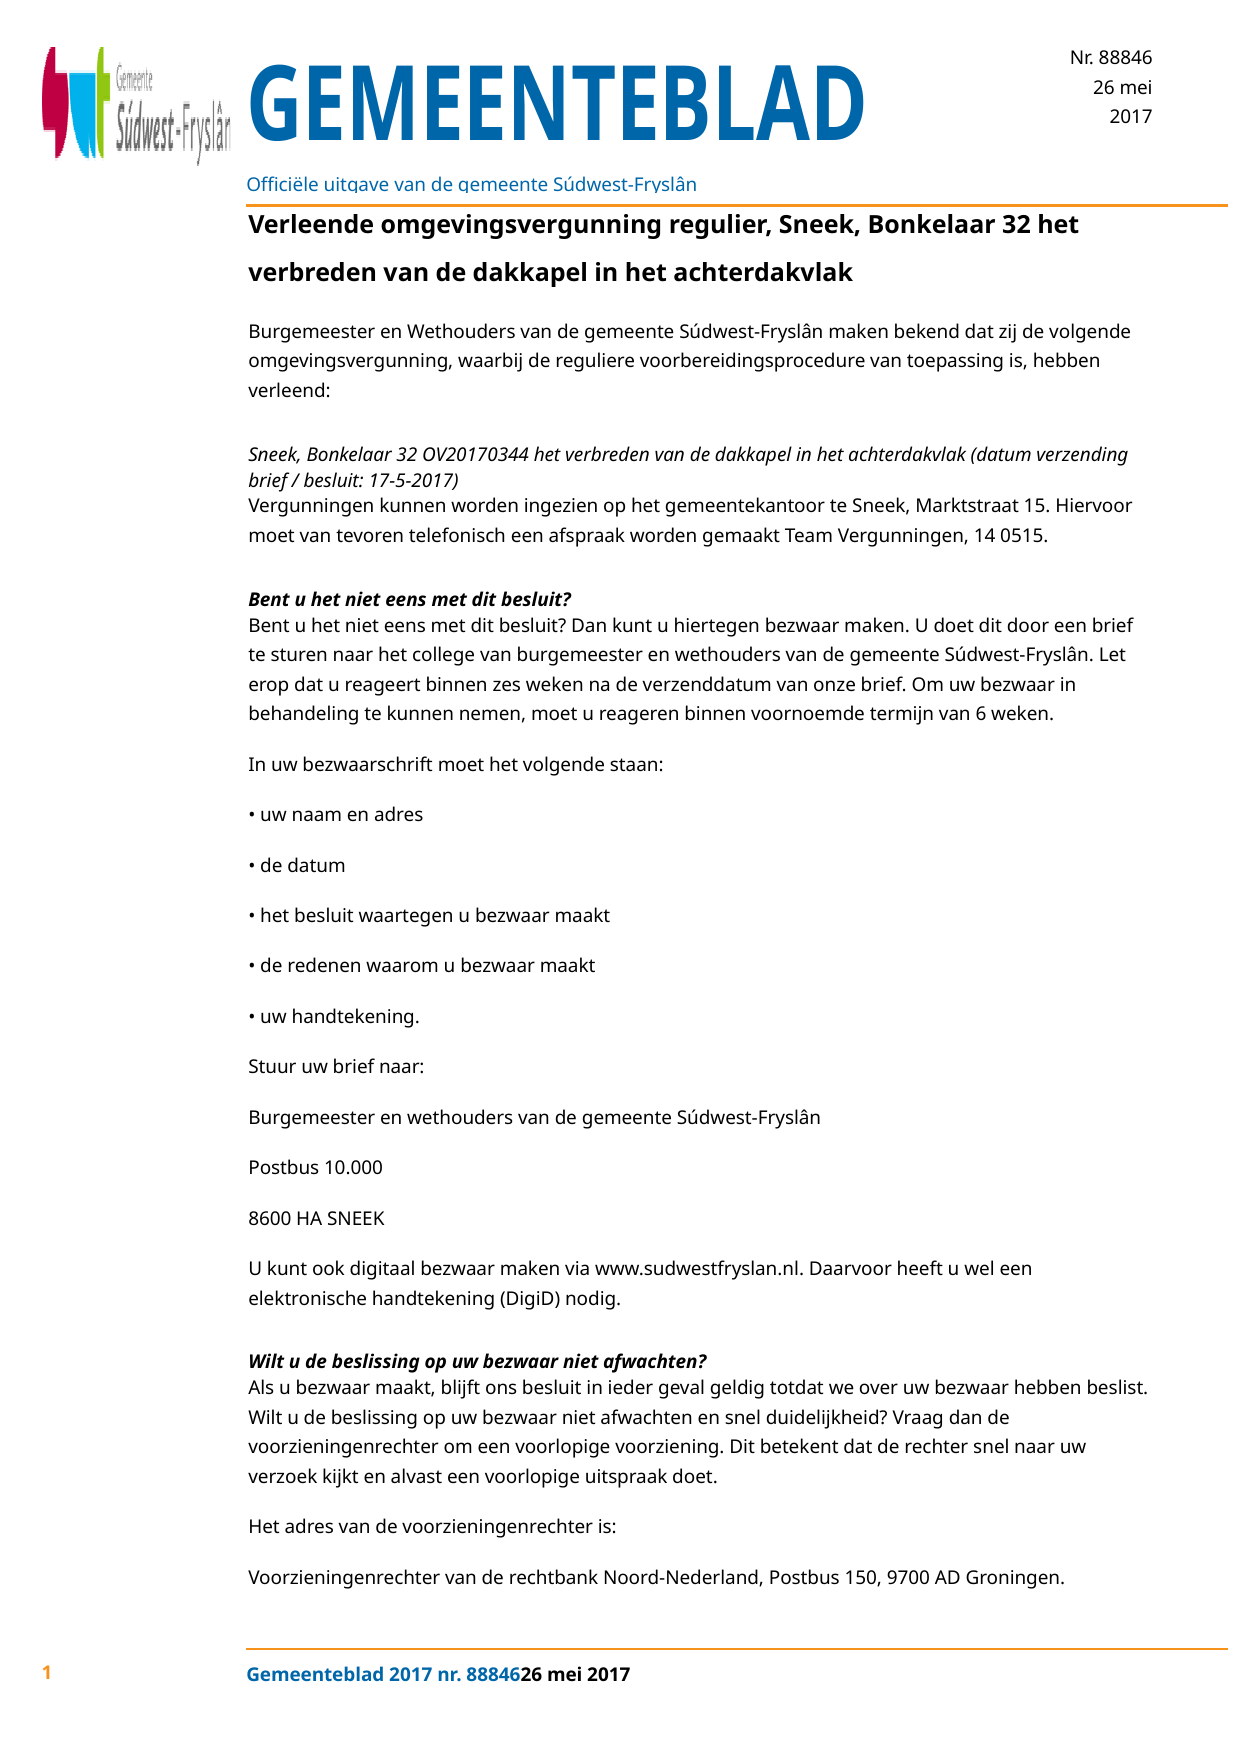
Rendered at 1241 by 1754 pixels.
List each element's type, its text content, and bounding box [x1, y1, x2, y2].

text Burgemeester en wethouders van de gemeente Súdwest-Fryslân [248, 1104, 1152, 1129]
text • de redenen waarom u bezwaar maakt [248, 953, 1152, 978]
text Verleende omgevingsvergunning regulier, Sneek, Bonkelaar 32 het verbreden van de dakkapel in het achterdakvlak [248, 207, 1152, 288]
text U kunt ook digitaal bezwaar maken via www.sudwestfryslan.nl. Daarvoor heeft u wel een elektronische handtekening (DigiD) nodig. [248, 1255, 1152, 1310]
text • uw naam en adres [248, 801, 1152, 827]
text • de datum [248, 852, 1152, 877]
picture [41, 47, 231, 172]
text Vergunningen kunnen worden ingezien op het gemeentekantoor te Sneek, Marktstraat 15. Hiervoor moet van tevoren telefonisch een afspraak worden gemaakt Team Vergunningen, 14 0515. [248, 492, 1152, 548]
text Wilt u de beslissing op uw bezwaar niet afwachten? [248, 1349, 1152, 1374]
text Het adres van de voorzieningenrechter is: [248, 1513, 1152, 1539]
text Postbus 10.000 [248, 1154, 1152, 1180]
text Stuur uw brief naar: [248, 1053, 1152, 1079]
text Sneek, Bonkelaar 32 OV20170344 het verbreden van de dakkapel in het achterdakvlak (datum verzending brief / besluit: 17-5-2017) [248, 441, 1152, 492]
text Bent u het niet eens met dit besluit? Dan kunt u hiertegen bezwaar maken. U doet dit door een brief te sturen naar het college van burgemeester en wethouders van de gemeente Súdwest-Fryslân. Let erop dat u reageert binnen zes weken na de verzenddatum van onze brief. Om uw bezwaar in behandeling te kunnen nemen, moet u reageren binnen voornoemde termijn van 6 weken. [248, 612, 1152, 726]
text In uw bezwaarschrift moet het volgende staan: [248, 751, 1152, 777]
text 8600 HA SNEEK [248, 1205, 1152, 1230]
text • het besluit waartegen u bezwaar maakt [248, 902, 1152, 928]
text Burgemeester en Wethouders van de gemeente Súdwest-Fryslân maken bekend dat zij de volgende omgevingsvergunning, waarbij de reguliere voorbereidingsprocedure van toepassing is, hebben verleend: [248, 318, 1152, 403]
text Voorzieningenrechter van de rechtbank Noord-Nederland, Postbus 150, 9700 AD Groningen. [248, 1564, 1152, 1590]
text Bent u het niet eens met dit besluit? [248, 586, 1152, 612]
text • uw handtekening. [248, 1003, 1152, 1029]
text Als u bezwaar maakt, blijft ons besluit in ieder geval geldig totdat we over uw bezwaar hebben beslist. Wilt u de beslissing op uw bezwaar niet afwachten en snel duidelijkheid? Vraag dan de voorzieningenrechter om een voorlopige voorziening. Dit betekent dat de rechter snel naar uw verzoek kijkt en alvast een voorlopige uitspraak doet. [248, 1374, 1152, 1489]
